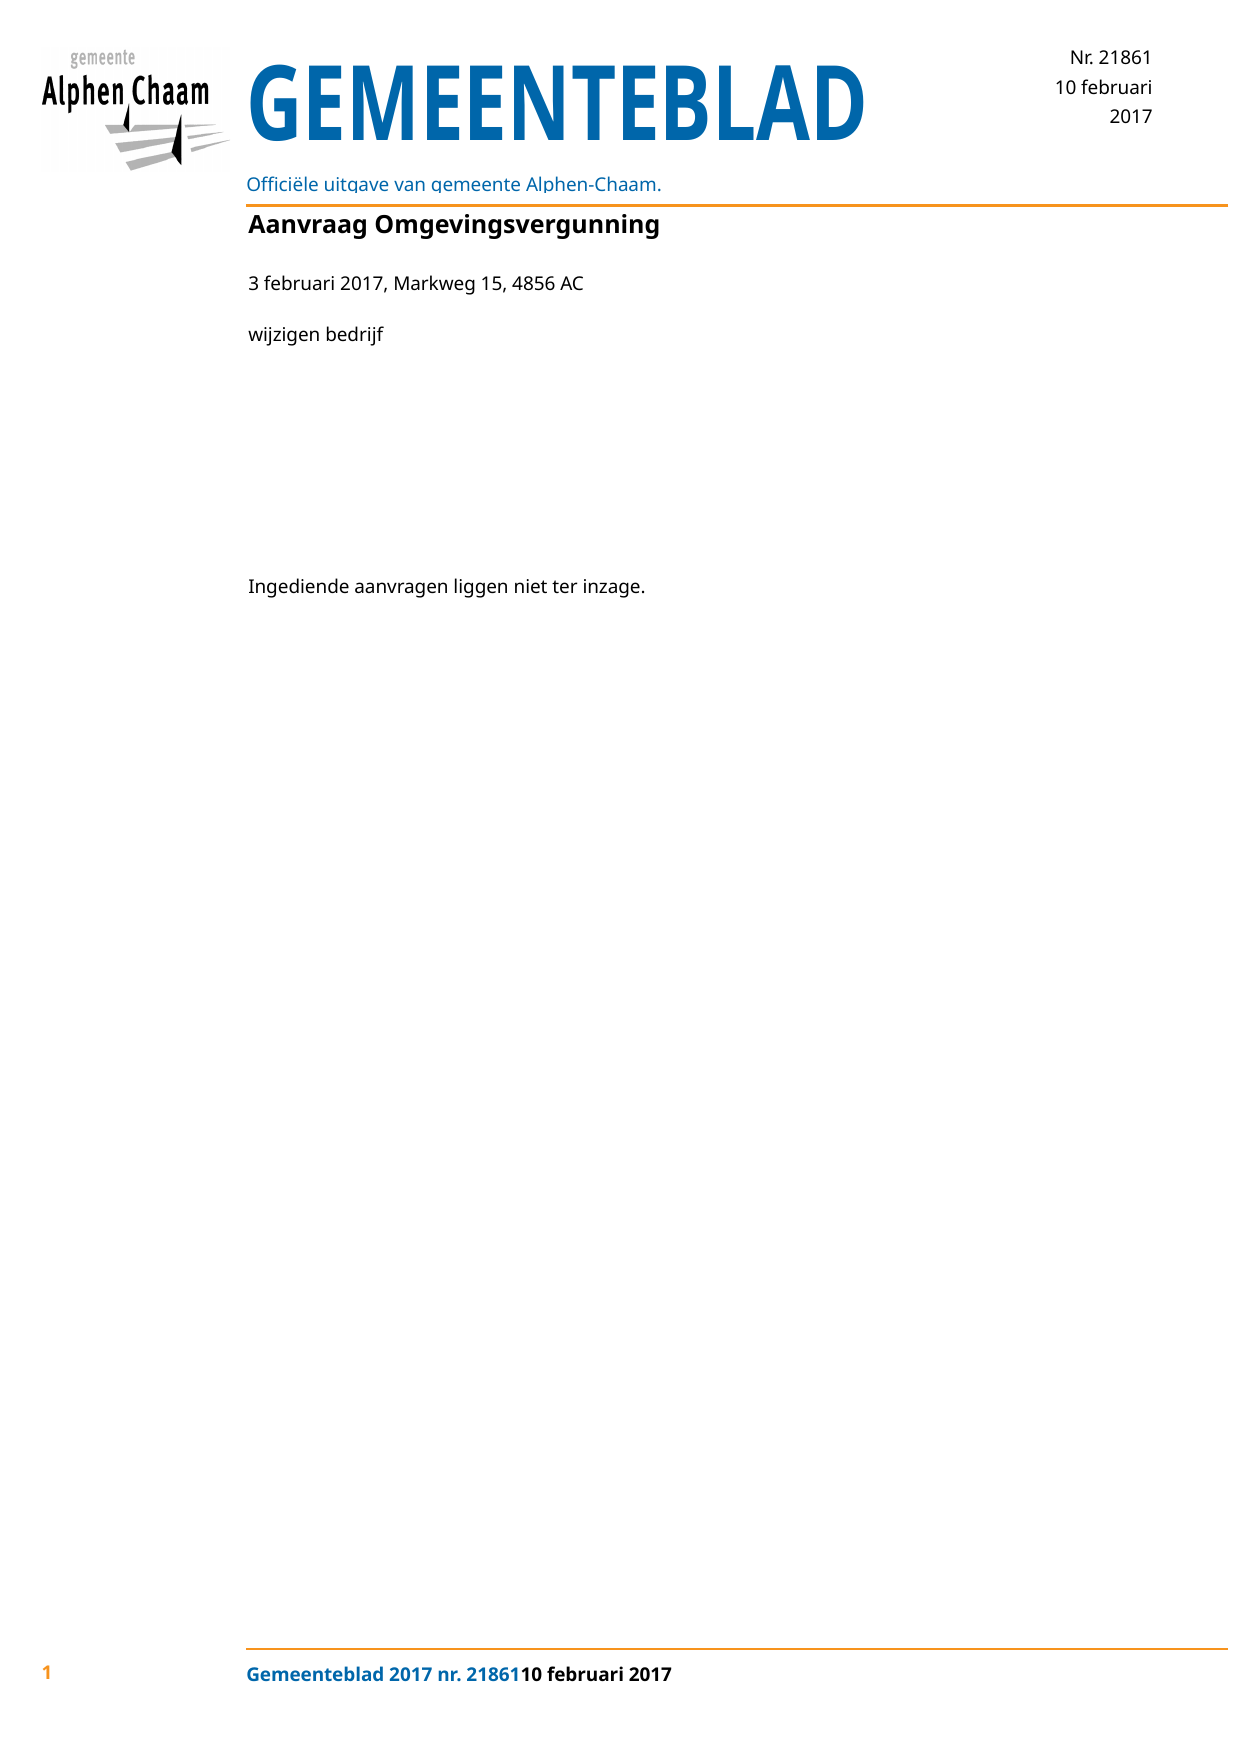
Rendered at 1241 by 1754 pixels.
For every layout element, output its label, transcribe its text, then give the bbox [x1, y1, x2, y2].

text 3 februari 2017, Markweg 15, 4856 AC [248, 270, 1152, 296]
text Aanvraag Omgevingsvergunning [248, 207, 1152, 241]
picture [41, 47, 231, 172]
text Ingediende aanvragen liggen niet ter inzage. [248, 573, 1152, 598]
text wijzigen bedrijf [248, 321, 1152, 346]
